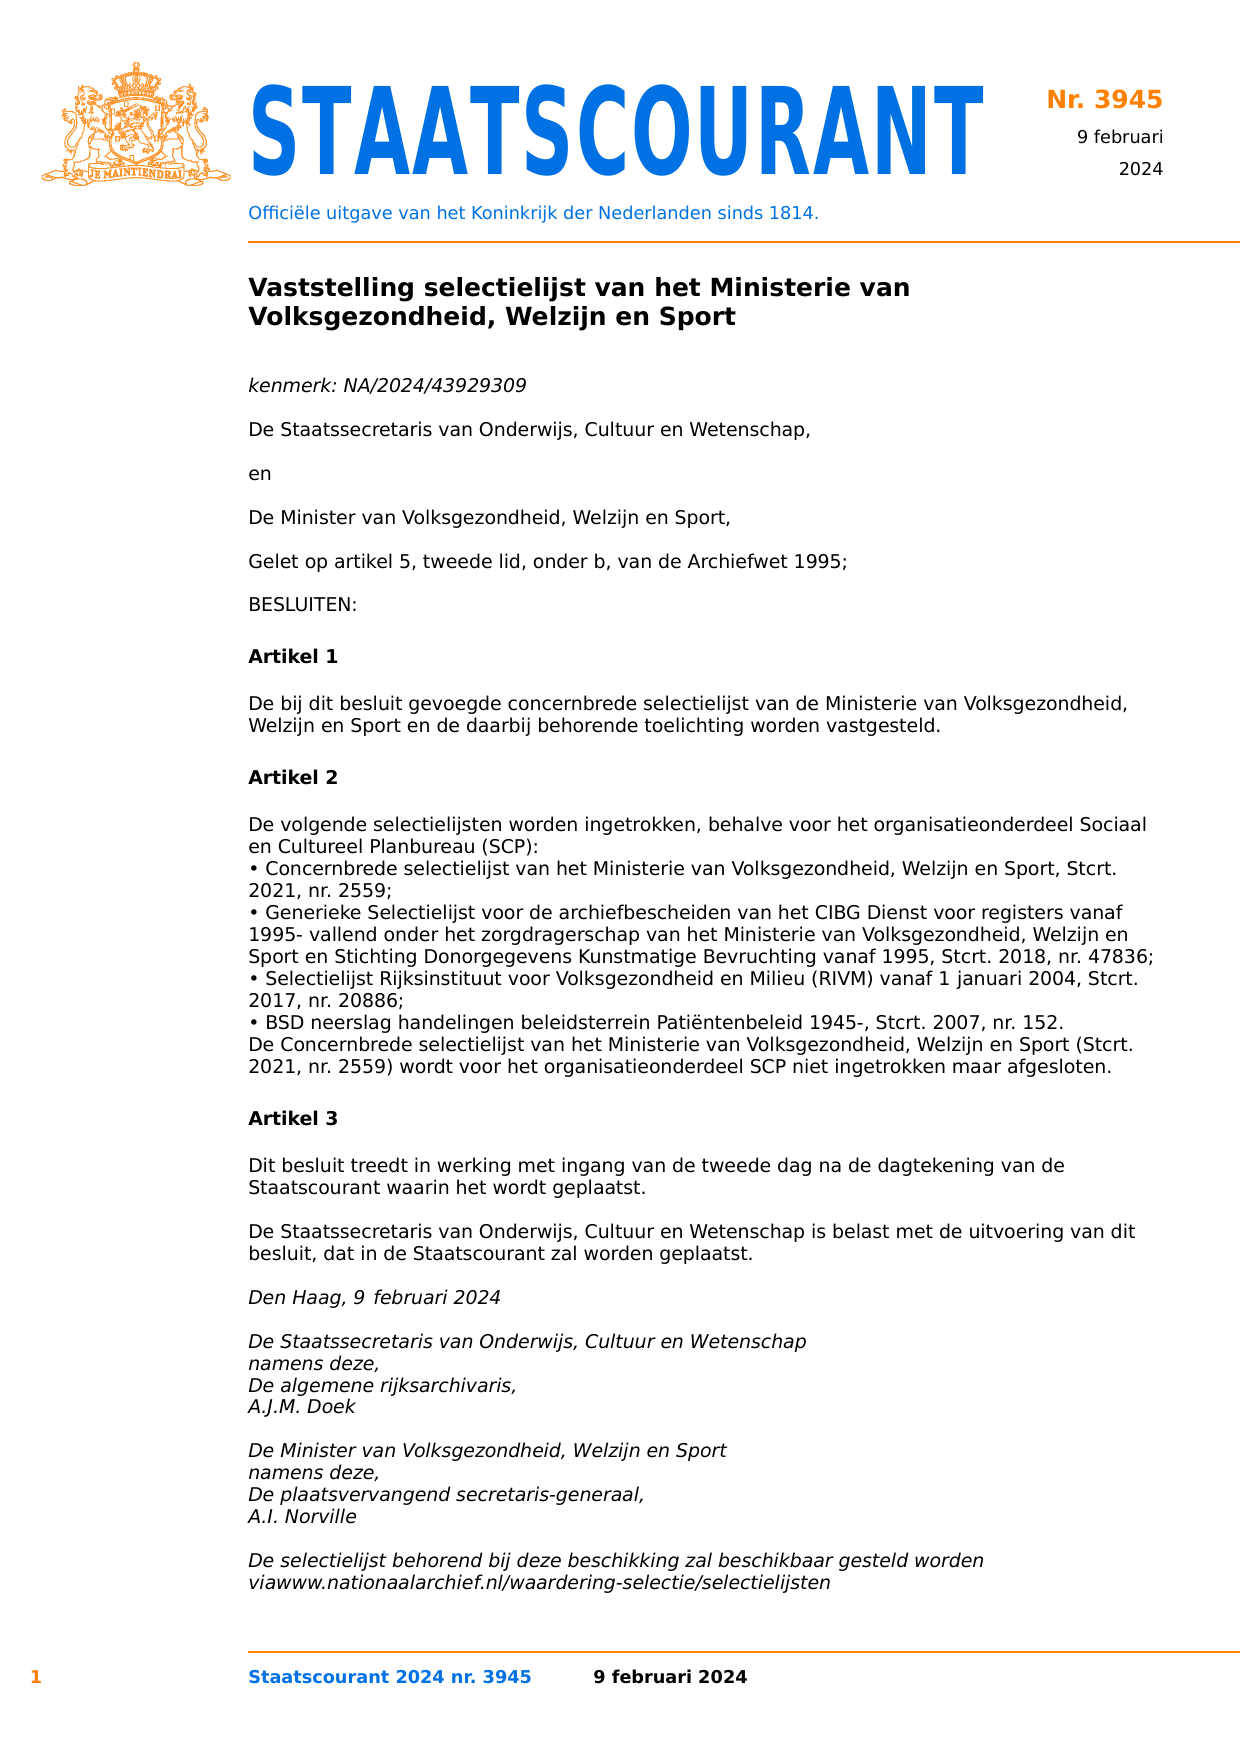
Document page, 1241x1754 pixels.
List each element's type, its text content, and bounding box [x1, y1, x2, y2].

subtitle Artikel 3 [248, 1108, 1163, 1130]
picture [41, 62, 231, 186]
text De Concernbrede selectielijst van het Ministerie van Volksgezondheid, Welzijn en Sport (Stcrt. 2021, nr. 2559) wordt voor het organisatieonderdeel SCP niet ingetrokken maar afgesloten. [248, 1034, 1163, 1078]
subtitle Vaststelling selectielijst van het Ministerie van Volksgezondheid, Welzijn en Sport [248, 273, 1163, 331]
subtitle Artikel 1 [248, 646, 1163, 668]
table_header STAATSCOURANT [248, 62, 998, 203]
table_cell Officiële uitgave van het Koninkrijk der Nederlanden sinds 1814. [248, 203, 1240, 241]
text De selectielijst behorend bij deze beschikking zal beschikbaar gesteld worden viawww.nationaalarchief.nl/waardering-selectie/selectielijsten [248, 1550, 1163, 1594]
text De volgende selectielijsten worden ingetrokken, behalve voor het organisatieonderdeel Sociaal en Cultureel Planbureau (SCP): [248, 814, 1163, 858]
text Dit besluit treedt in werking met ingang van de tweede dag na de dagtekening van de Staatscourant waarin het wordt geplaatst. [248, 1155, 1163, 1199]
text kenmerk: NA/2024/43929309 [248, 375, 1163, 397]
text De Minister van Volksgezondheid, Welzijn en Sport namens deze, De plaatsvervangend secretaris-generaal, A.I. Norville [248, 1440, 1163, 1528]
text BESLUITEN: [248, 594, 1163, 616]
text De Minister van Volksgezondheid, Welzijn en Sport, [248, 507, 1163, 529]
text De bij dit besluit gevoegde concernbrede selectielijst van de Ministerie van Volksgezondheid, Welzijn en Sport en de daarbij behorende toelichting worden vastgesteld. [248, 693, 1163, 737]
text Den Haag, 9 februari 2024 [248, 1287, 1163, 1309]
text • Selectielijst Rijksinstituut voor Volksgezondheid en Milieu (RIVM) vanaf 1 januari 2004, Stcrt. 2017, nr. 20886; [248, 968, 1163, 1012]
text • Concernbrede selectielijst van het Ministerie van Volksgezondheid, Welzijn en Sport, Stcrt. 2021, nr. 2559; [248, 858, 1163, 902]
text en [248, 463, 1163, 485]
table_header Nr. 3945 [998, 62, 1240, 121]
subtitle Artikel 2 [248, 767, 1163, 789]
text Gelet op artikel 5, tweede lid, onder b, van de Archiefwet 1995; [248, 551, 1163, 572]
table_header [25, 62, 248, 241]
text De Staatssecretaris van Onderwijs, Cultuur en Wetenschap namens deze, De algemene rijksarchivaris, A.J.M. Doek [248, 1331, 1163, 1418]
text De Staatssecretaris van Onderwijs, Cultuur en Wetenschap is belast met de uitvoering van dit besluit, dat in de Staatscourant zal worden geplaatst. [248, 1221, 1163, 1265]
text • Generieke Selectielijst voor de archiefbescheiden van het CIBG Dienst voor registers vanaf 1995- vallend onder het zorgdragerschap van het Ministerie van Volksgezondheid, Welzijn en Sport en Stichting Donorgegevens Kunstmatige Bevruchting vanaf 1995, Stcrt. 2018, nr. 47836; [248, 902, 1163, 968]
text De Staatssecretaris van Onderwijs, Cultuur en Wetenschap, [248, 419, 1163, 441]
table_cell 9 februari [998, 121, 1240, 153]
text • BSD neerslag handelingen beleidsterrein Patiëntenbeleid 1945-, Stcrt. 2007, nr. 152. [248, 1012, 1163, 1034]
table_cell 2024 [998, 153, 1240, 203]
